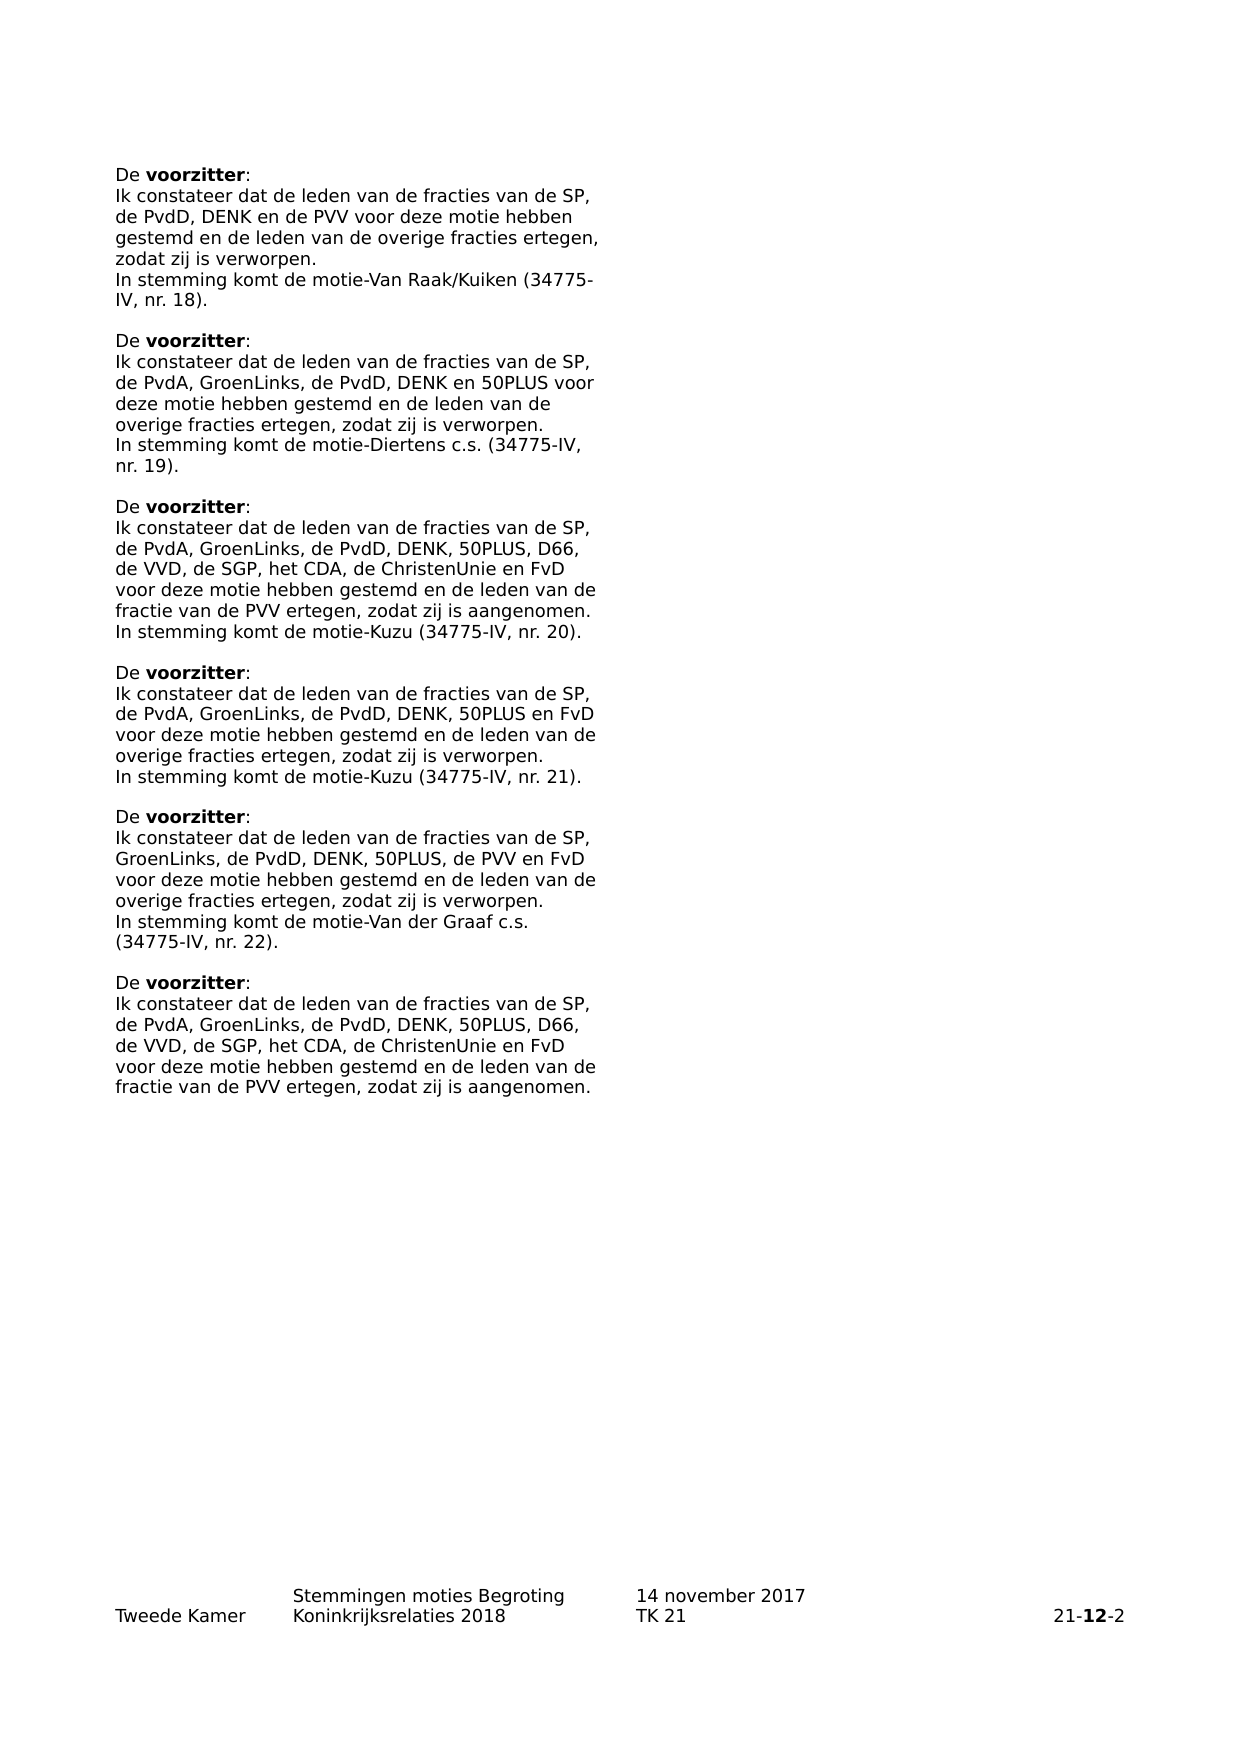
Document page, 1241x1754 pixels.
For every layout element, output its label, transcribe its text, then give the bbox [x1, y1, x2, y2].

text De voorzitter: [115, 331, 605, 352]
text Ik constateer dat de leden van de fracties van de SP, de PvdA, GroenLinks, de PvdD, DENK, 50PLUS, D66, de VVD, de SGP, het CDA, de ChristenUnie en FvD voor deze motie hebben gestemd en de leden van de fractie van de PVV ertegen, zodat zij is aangenomen. [115, 517, 605, 622]
text In stemming komt de motie-Diertens c.s. (34775-IV, nr. 19). [115, 435, 605, 477]
text Ik constateer dat de leden van de fracties van de SP, de PvdA, GroenLinks, de PvdD, DENK, 50PLUS en FvD voor deze motie hebben gestemd en de leden van de overige fracties ertegen, zodat zij is verworpen. [115, 683, 605, 767]
text In stemming komt de motie-Van der Graaf c.s. (34775-IV, nr. 22). [115, 911, 605, 953]
text Ik constateer dat de leden van de fracties van de SP, GroenLinks, de PvdD, DENK, 50PLUS, de PVV en FvD voor deze motie hebben gestemd en de leden van de overige fracties ertegen, zodat zij is verworpen. [115, 828, 605, 911]
text De voorzitter: [115, 662, 605, 683]
text De voorzitter: [115, 973, 605, 994]
text Ik constateer dat de leden van de fracties van de SP, de PvdA, GroenLinks, de PvdD, DENK, 50PLUS, D66, de VVD, de SGP, het CDA, de ChristenUnie en FvD voor deze motie hebben gestemd en de leden van de fractie van de PVV ertegen, zodat zij is aangenomen. [115, 994, 605, 1098]
text Ik constateer dat de leden van de fracties van de SP, de PvdA, GroenLinks, de PvdD, DENK en 50PLUS voor deze motie hebben gestemd en de leden van de overige fracties ertegen, zodat zij is verworpen. [115, 352, 605, 435]
text Ik constateer dat de leden van de fracties van de SP, de PvdD, DENK en de PVV voor deze motie hebben gestemd en de leden van de overige fracties ertegen, zodat zij is verworpen. [115, 186, 605, 269]
text De voorzitter: [115, 807, 605, 828]
text In stemming komt de motie-Kuzu (34775-IV, nr. 21). [115, 767, 605, 787]
text In stemming komt de motie-Kuzu (34775-IV, nr. 20). [115, 622, 605, 642]
text De voorzitter: [115, 165, 605, 186]
text In stemming komt de motie-Van Raak/Kuiken (34775-IV, nr. 18). [115, 269, 605, 311]
text De voorzitter: [115, 497, 605, 517]
